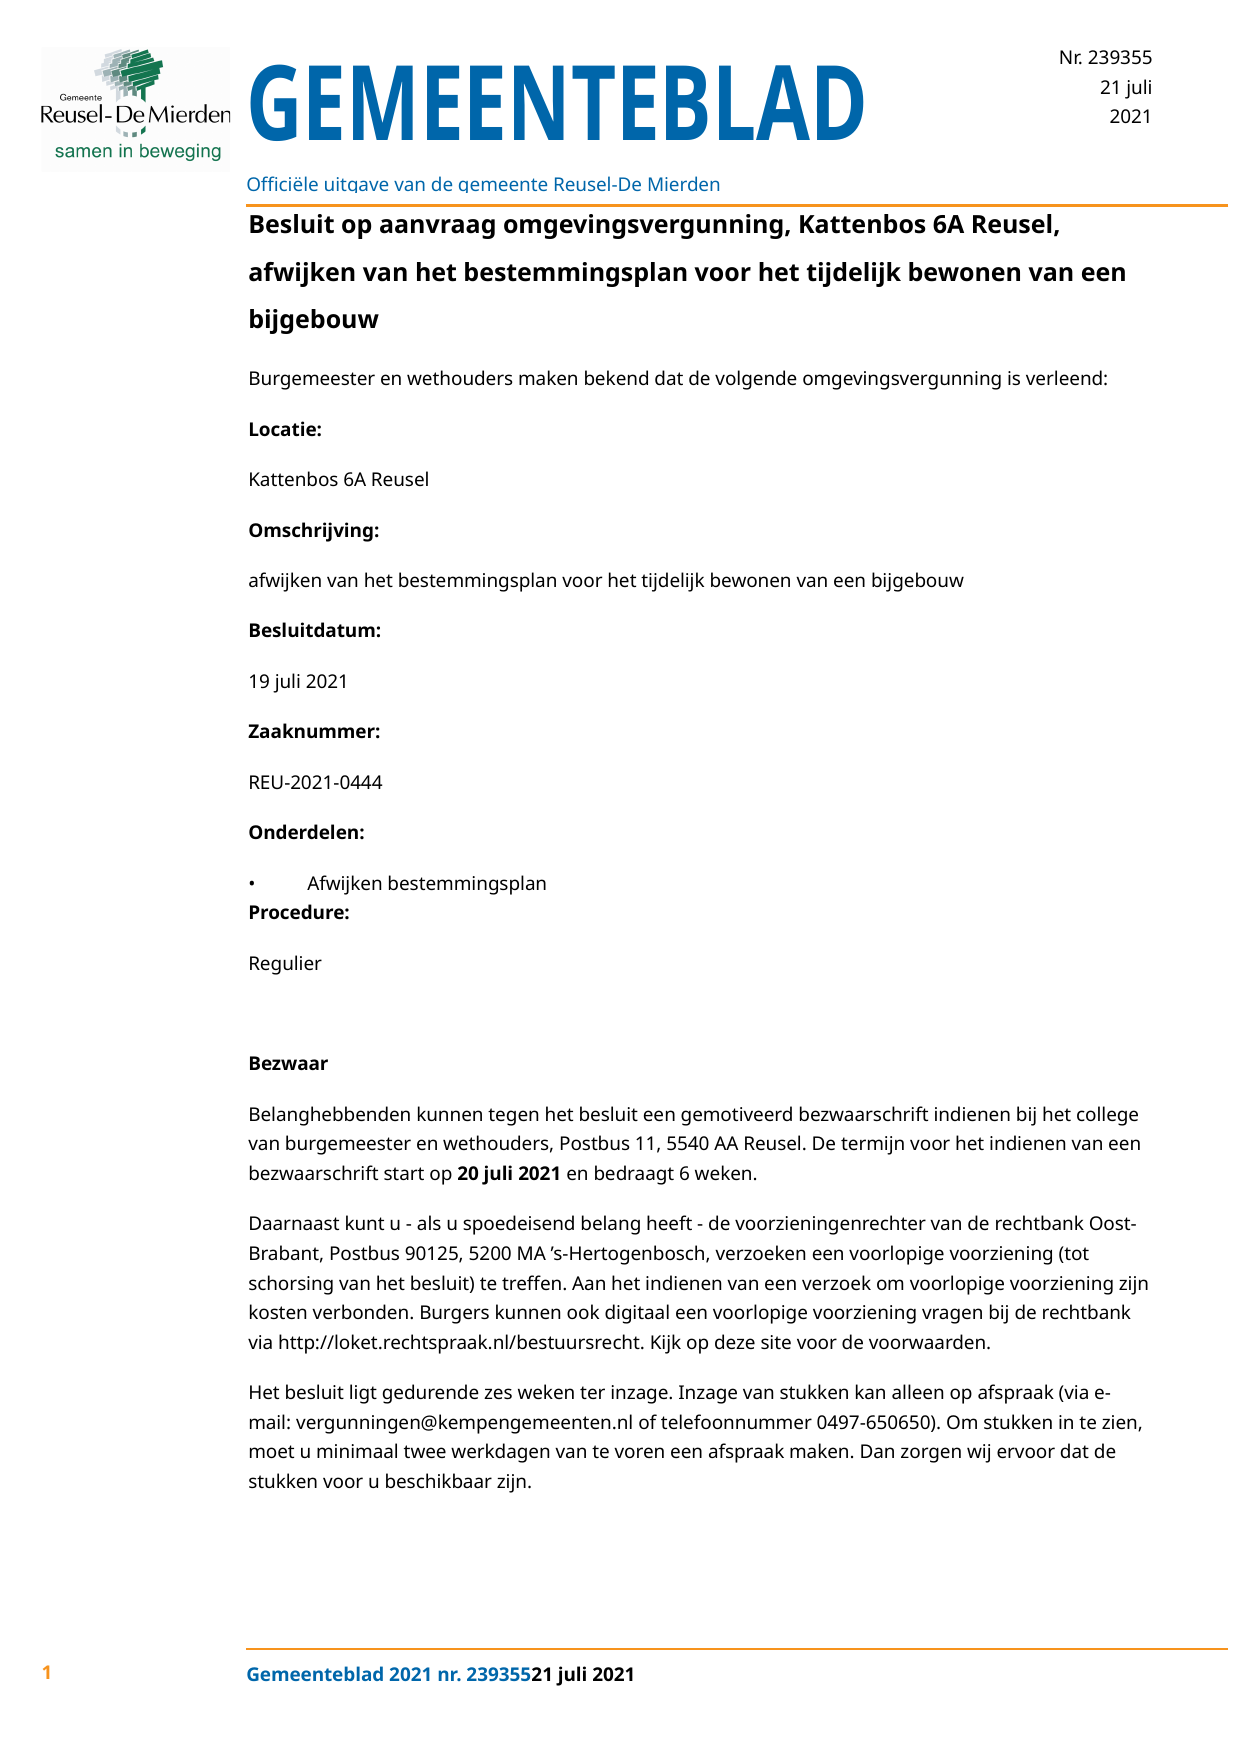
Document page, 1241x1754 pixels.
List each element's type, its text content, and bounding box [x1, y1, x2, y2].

text Het besluit ligt gedurende zes weken ter inzage. Inzage van stukken kan alleen op afspraak (via e-mail: vergunningen@kempengemeenten.nl of telefoonnummer 0497-650650). Om stukken in te zien, moet u minimaal twee werkdagen van te voren een afspraak maken. Dan zorgen wij ervoor dat de stukken voor u beschikbaar zijn. [248, 1379, 1152, 1494]
list Afwijken bestemmingsplan [248, 870, 1152, 895]
picture [41, 47, 231, 172]
text Onderdelen: [248, 819, 1152, 845]
text Burgemeester en wethouders maken bekend dat de volgende omgevingsvergunning is verleend: [248, 366, 1152, 391]
text Besluit op aanvraag omgevingsvergunning, Kattenbos 6A Reusel, afwijken van het bestemmingsplan voor het tijdelijk bewonen van een bijgebouw [248, 207, 1152, 336]
text 19 juli 2021 [248, 668, 1152, 694]
text Belanghebbenden kunnen tegen het besluit een gemotiveerd bezwaarschrift indienen bij het college van burgemeester en wethouders, Postbus 11, 5540 AA Reusel. De termijn voor het indienen van een bezwaarschrift start op 20 juli 2021 en bedraagt 6 weken. [248, 1101, 1152, 1186]
text Omschrijving: [248, 517, 1152, 542]
text REU-2021-0444 [248, 769, 1152, 794]
text Procedure: [248, 899, 1152, 925]
text Bezwaar [248, 1051, 1152, 1076]
text afwijken van het bestemmingsplan voor het tijdelijk bewonen van een bijgebouw [248, 567, 1152, 593]
text Zaaknummer: [248, 718, 1152, 744]
text Daarnaast kunt u - als u spoedeisend belang heeft - de voorzieningenrechter van de rechtbank Oost-Brabant, Postbus 90125, 5200 MA ’s-Hertogenbosch, verzoeken een voorlopige voorziening (tot schorsing van het besluit) te treffen. Aan het indienen van een verzoek om voorlopige voorziening zijn kosten verbonden. Burgers kunnen ook digitaal een voorlopige voorziening vragen bij de rechtbank via http://loket.rechtspraak.nl/bestuursrecht. Kijk op deze site voor de voorwaarden. [248, 1211, 1152, 1354]
text Regulier [248, 950, 1152, 975]
text Besluitdatum: [248, 618, 1152, 643]
text Kattenbos 6A Reusel [248, 466, 1152, 492]
text Locatie: [248, 416, 1152, 442]
